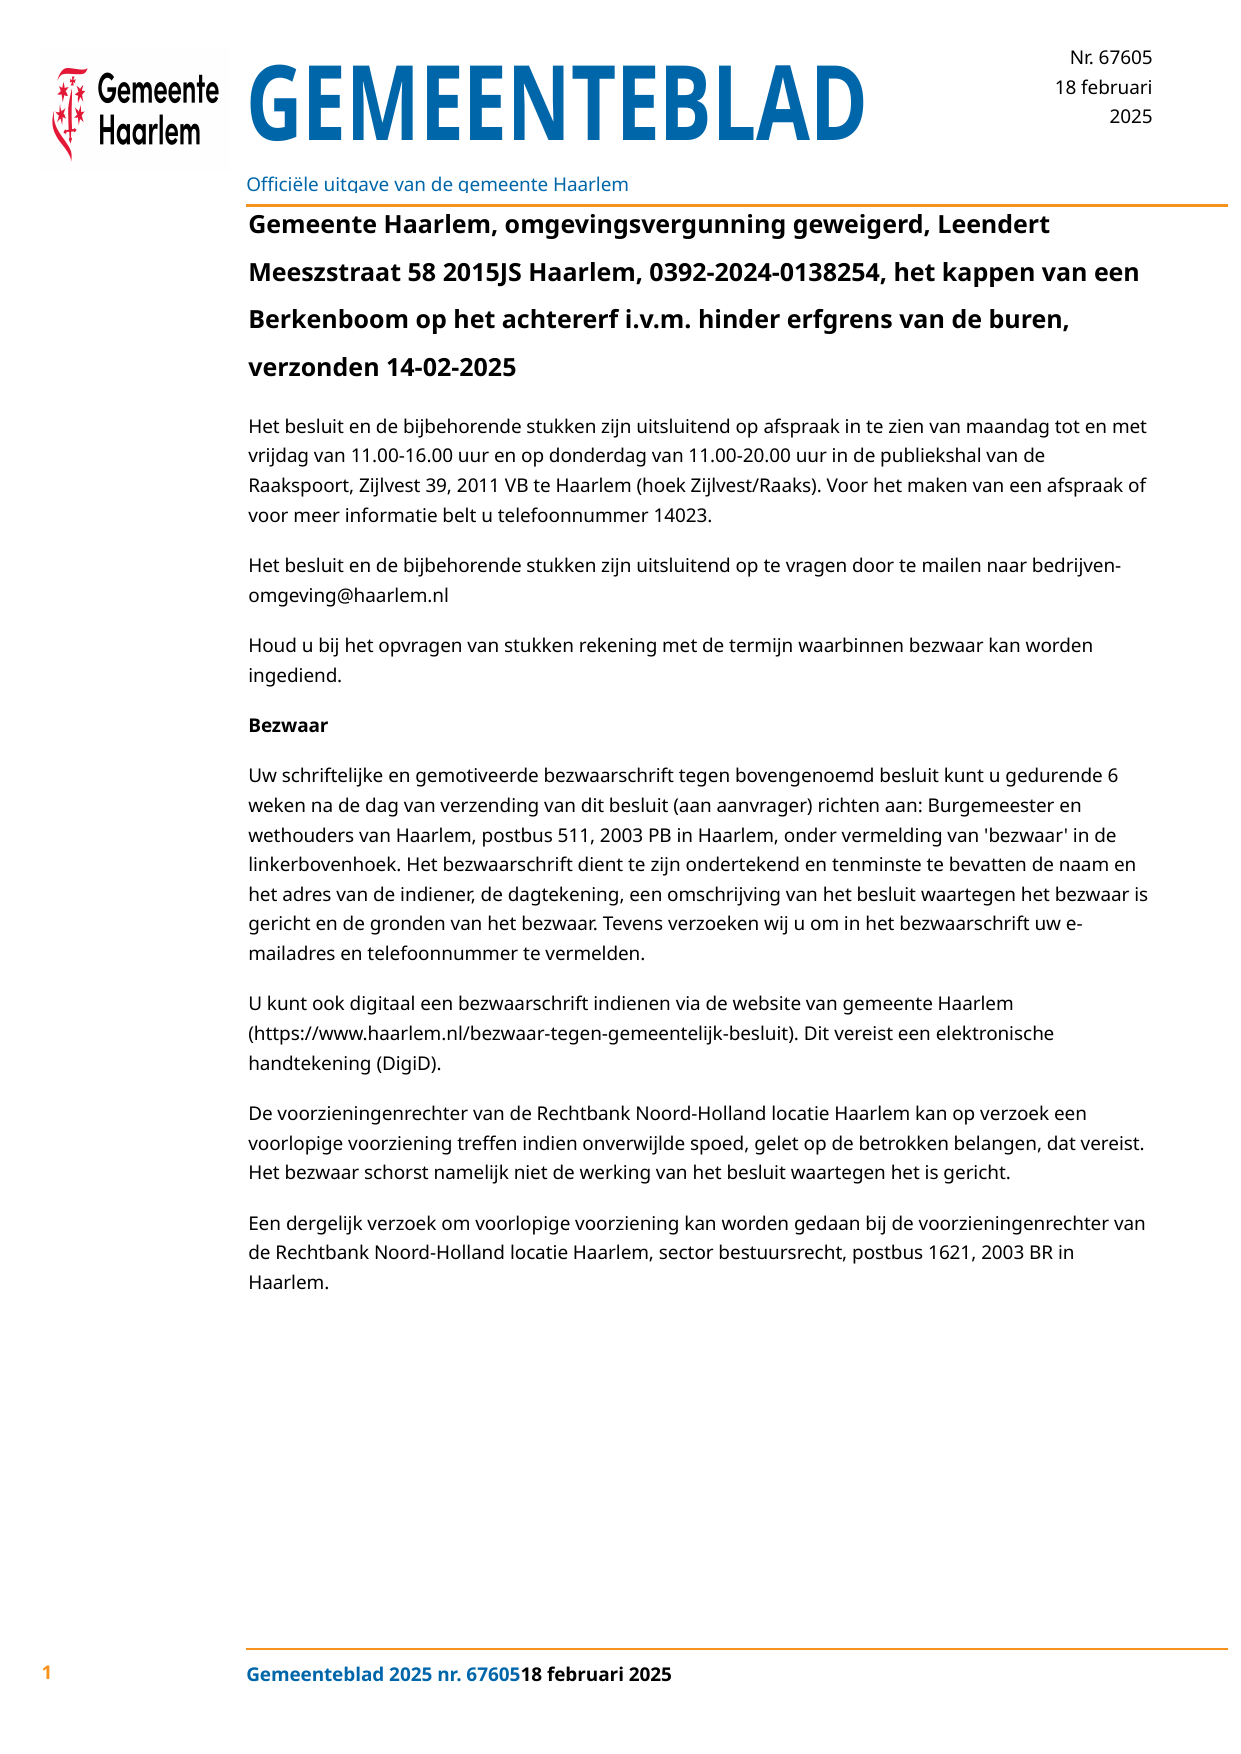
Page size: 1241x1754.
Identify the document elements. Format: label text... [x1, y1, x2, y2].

text Het besluit en de bijbehorende stukken zijn uitsluitend op te vragen door te mailen naar bedrijven-omgeving@haarlem.nl [248, 552, 1152, 608]
text Het besluit en de bijbehorende stukken zijn uitsluitend op afspraak in te zien van maandag tot en met vrijdag van 11.00-16.00 uur en op donderdag van 11.00-20.00 uur in de publiekshal van de Raakspoort, Zijlvest 39, 2011 VB te Haarlem (hoek Zijlvest/Raaks). Voor het maken van een afspraak of voor meer informatie belt u telefoonnummer 14023. [248, 413, 1152, 528]
text U kunt ook digitaal een bezwaarschrift indienen via de website van gemeente Haarlem (https://www.haarlem.nl/bezwaar-tegen-gemeentelijk-besluit). Dit vereist een elektronische handtekening (DigiD). [248, 991, 1152, 1076]
text De voorzieningenrechter van de Rechtbank Noord-Holland locatie Haarlem kan op verzoek een voorlopige voorziening treffen indien onverwijlde spoed, gelet op de betrokken belangen, dat vereist. Het bezwaar schorst namelijk niet de werking van het besluit waartegen het is gericht. [248, 1100, 1152, 1185]
text Houd u bij het opvragen van stukken rekening met de termijn waarbinnen bezwaar kan worden ingediend. [248, 632, 1152, 688]
text Bezwaar [248, 712, 1152, 738]
text Een dergelijk verzoek om voorlopige voorziening kan worden gedaan bij de voorzieningenrechter van de Rechtbank Noord-Holland locatie Haarlem, sector bestuursrecht, postbus 1621, 2003 BR in Haarlem. [248, 1210, 1152, 1295]
picture [41, 47, 231, 172]
text Uw schriftelijke en gemotiveerde bezwaarschrift tegen bovengenoemd besluit kunt u gedurende 6 weken na de dag van verzending van dit besluit (aan aanvrager) richten aan: Burgemeester en wethouders van Haarlem, postbus 511, 2003 PB in Haarlem, onder vermelding van 'bezwaar' in de linkerbovenhoek. Het bezwaarschrift dient te zijn ondertekend en tenminste te bevatten de naam en het adres van de indiener, de dagtekening, een omschrijving van het besluit waartegen het bezwaar is gericht en de gronden van het bezwaar. Tevens verzoeken wij u om in het bezwaarschrift uw e-mailadres en telefoonnummer te vermelden. [248, 763, 1152, 966]
text Gemeente Haarlem, omgevingsvergunning geweigerd, Leendert Meeszstraat 58 2015JS Haarlem, 0392-2024-0138254, het kappen van een Berkenboom op het achtererf i.v.m. hinder erfgrens van de buren, verzonden 14-02-2025 [248, 207, 1152, 384]
